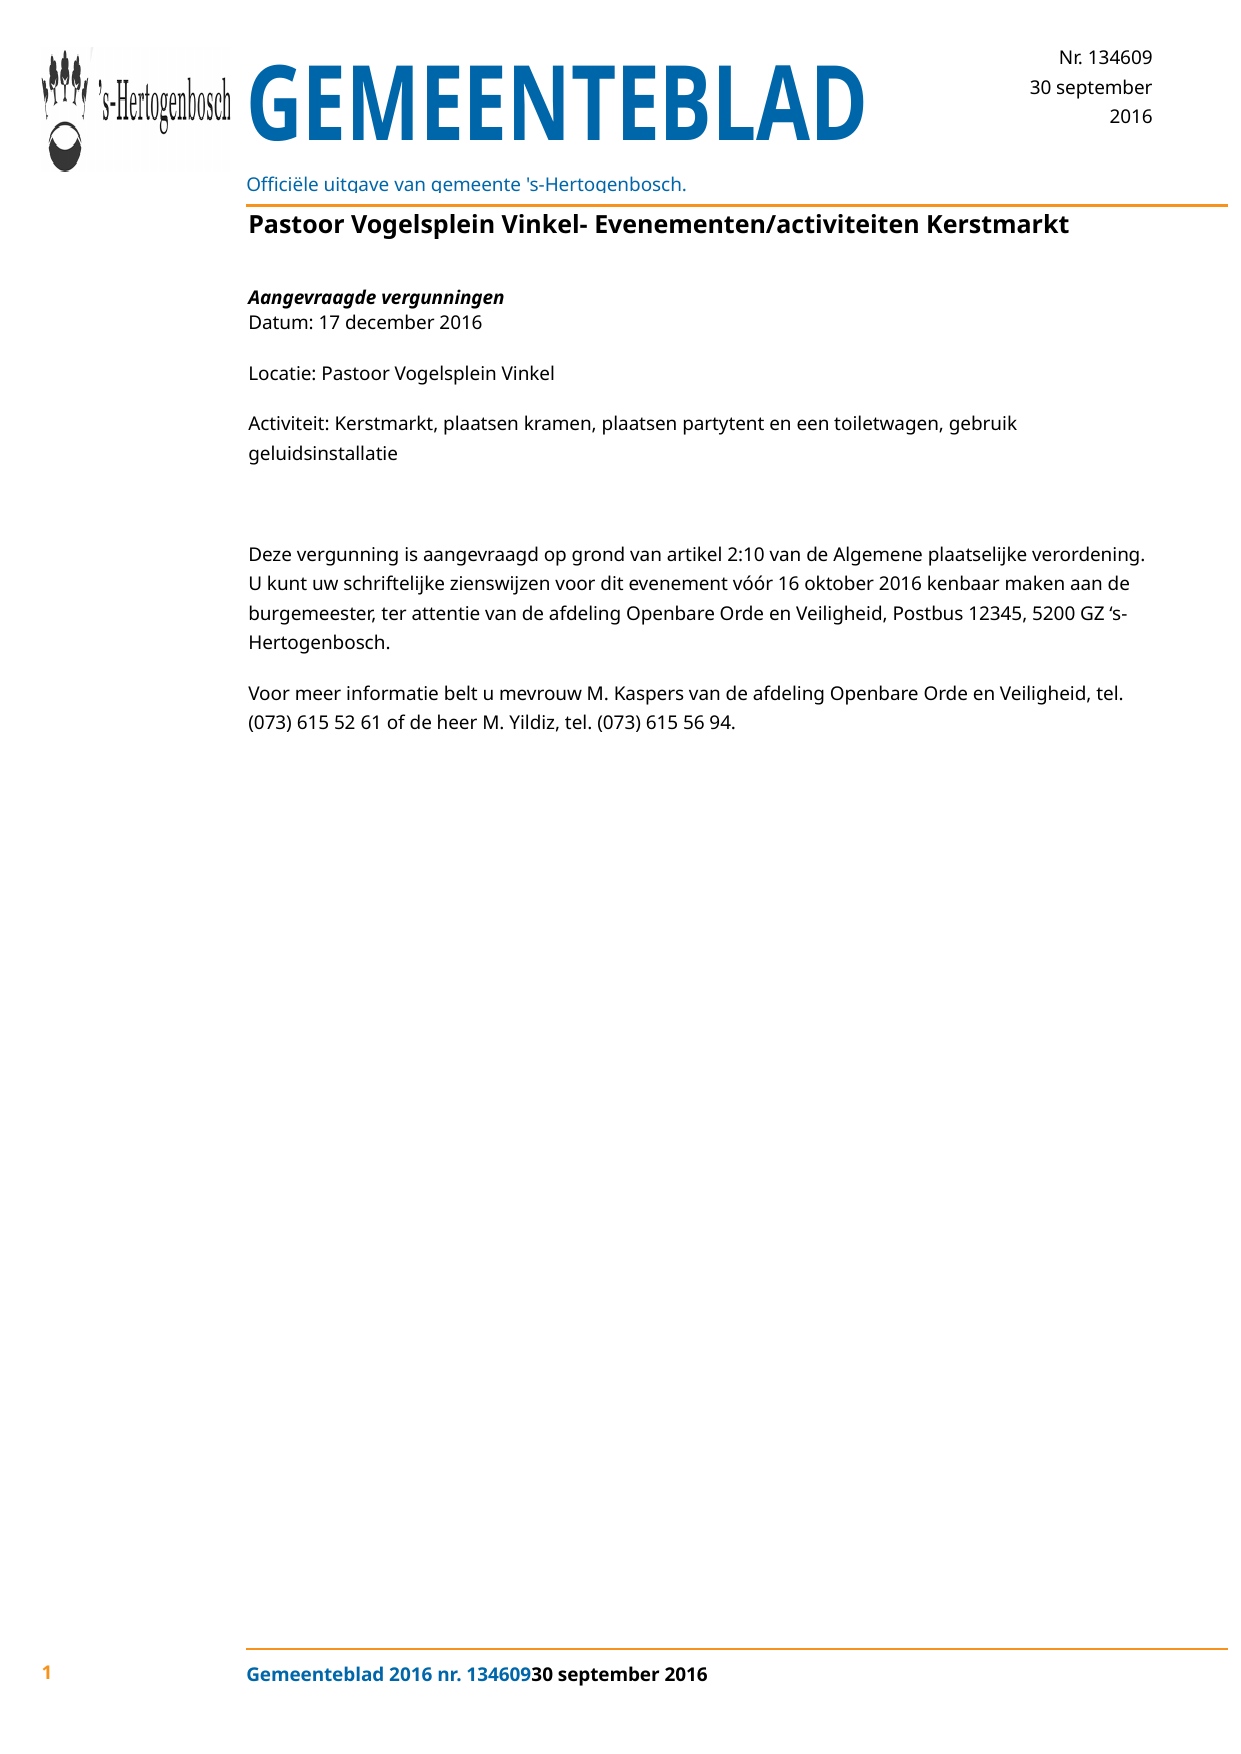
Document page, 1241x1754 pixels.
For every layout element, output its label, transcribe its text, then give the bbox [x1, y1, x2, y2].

picture [41, 47, 231, 172]
text Deze vergunning is aangevraagd op grond van artikel 2:10 van de Algemene plaatselijke verordening. U kunt uw schriftelijke zienswijzen voor dit evenement vóór 16 oktober 2016 kenbaar maken aan de burgemeester, ter attentie van de afdeling Openbare Orde en Veiligheid, Postbus 12345, 5200 GZ ‘s-Hertogenbosch. [248, 541, 1152, 655]
text Aangevraagde vergunningen [248, 284, 1152, 309]
text Voor meer informatie belt u mevrouw M. Kaspers van de afdeling Openbare Orde en Veiligheid, tel. (073) 615 52 61 of de heer M. Yildiz, tel. (073) 615 56 94. [248, 680, 1152, 735]
text Activiteit: Kerstmarkt, plaatsen kramen, plaatsen partytent en een toiletwagen, gebruik geluidsinstallatie [248, 410, 1152, 466]
text Datum: 17 december 2016 [248, 309, 1152, 335]
text Pastoor Vogelsplein Vinkel- Evenementen/activiteiten Kerstmarkt [248, 207, 1152, 241]
text Locatie: Pastoor Vogelsplein Vinkel [248, 360, 1152, 386]
